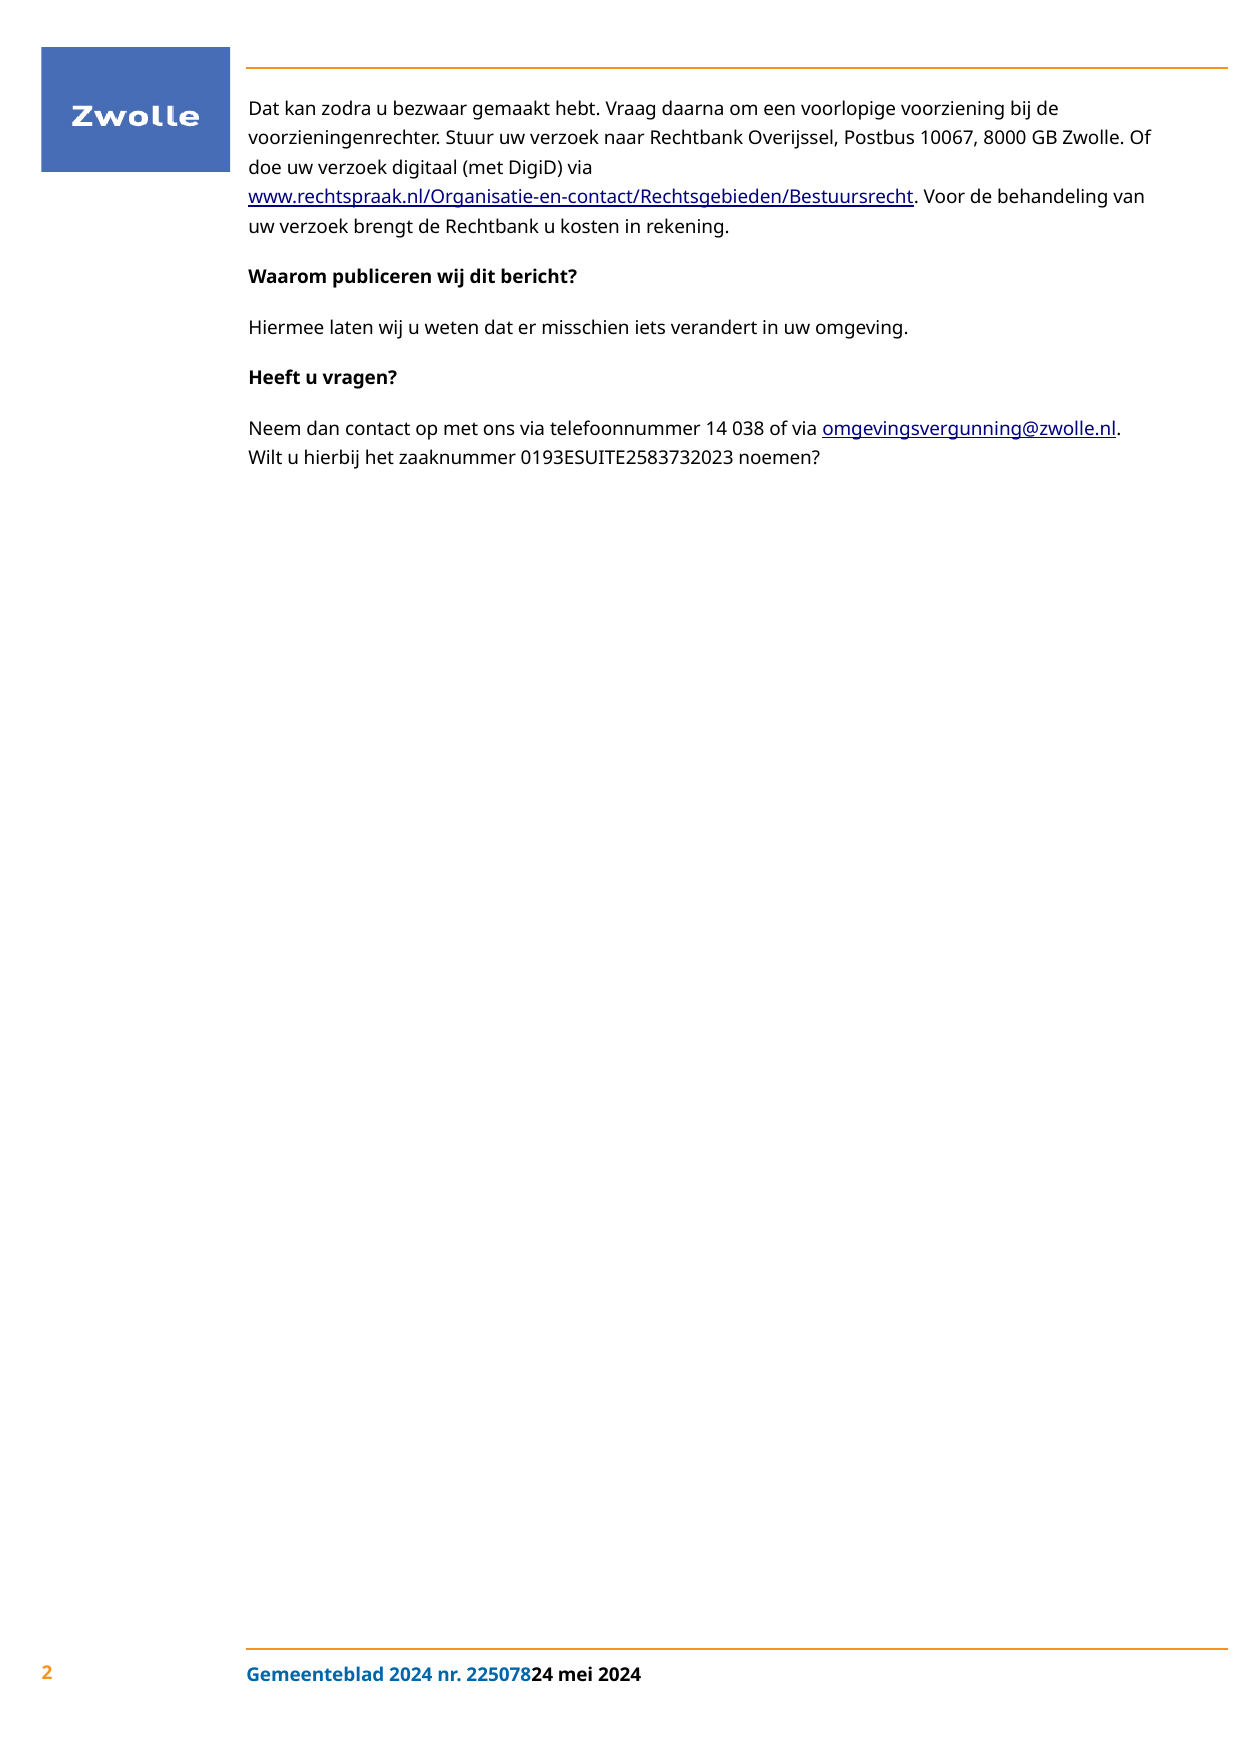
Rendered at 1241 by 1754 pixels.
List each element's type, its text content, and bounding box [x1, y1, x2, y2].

picture [41, 47, 231, 172]
text Waarom publiceren wij dit bericht? [248, 263, 1152, 289]
text Neem dan contact op met ons via telefoonnummer 14 038 of via omgevingsvergunning@zwolle.nl. Wilt u hierbij het zaaknummer 0193ESUITE2583732023 noemen? [248, 415, 1152, 470]
text Dat kan zodra u bezwaar gemaakt hebt. Vraag daarna om een voorlopige voorziening bij de voorzieningenrechter. Stuur uw verzoek naar Rechtbank Overijssel, Postbus 10067, 8000 GB Zwolle. Of doe uw verzoek digitaal (met DigiD) via www.rechtspraak.nl/Organisatie-en-contact/Rechtsgebieden/Bestuursrecht. Voor de behandeling van uw verzoek brengt de Rechtbank u kosten in rekening. [248, 95, 1152, 239]
text Hiermee laten wij u weten dat er misschien iets verandert in uw omgeving. [248, 314, 1152, 340]
text Heeft u vragen? [248, 364, 1152, 390]
